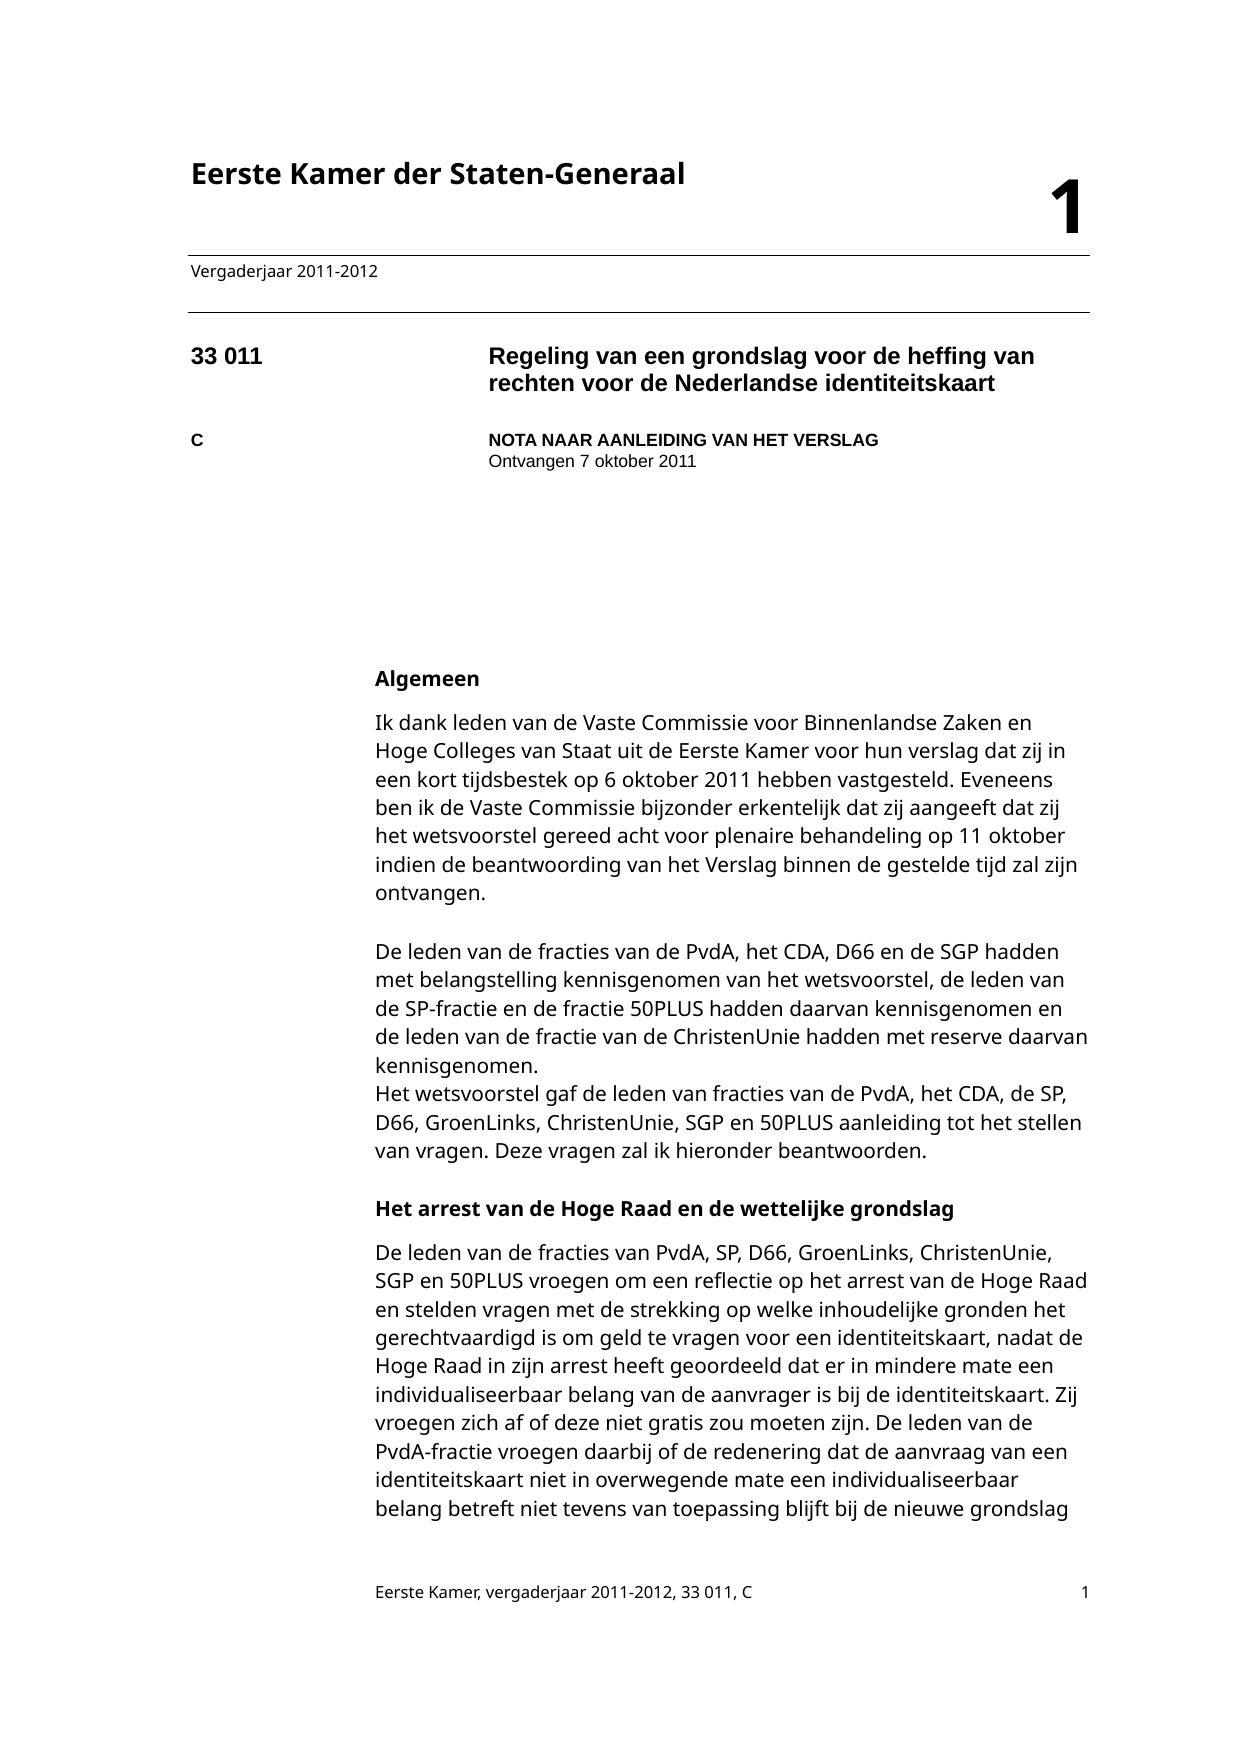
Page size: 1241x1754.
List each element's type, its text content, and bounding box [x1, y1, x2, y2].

text De leden van de fracties van de PvdA, het CDA, D66 en de SGP hadden met belangstelling kennisgenomen van het wetsvoorstel, de leden van de SP-fractie en de fractie 50PLUS hadden daarvan kennisgenomen en de leden van de fractie van de ChristenUnie hadden met reserve daarvan kennisgenomen. [375, 937, 1090, 1079]
text De leden van de fracties van PvdA, SP, D66, GroenLinks, ChristenUnie, SGP en 50PLUS vroegen om een reflectie op het arrest van de Hoge Raad en stelden vragen met de strekking op welke inhoudelijke gronden het gerechtvaardigd is om geld te vragen voor een identiteitskaart, nadat de Hoge Raad in zijn arrest heeft geoordeeld dat er in mindere mate een individualiseerbaar belang van de aanvrager is bij de identiteitskaart. Zij vroegen zich af of deze niet gratis zou moeten zijn. De leden van de PvdA-fractie vroegen daarbij of de redenering dat de aanvraag van een identiteitskaart niet in overwegende mate een individualiseerbaar belang betreft niet tevens van toepassing blijft bij de nieuwe grondslag [375, 1238, 1090, 1522]
table_cell 33 011 [188, 339, 485, 427]
table_cell [485, 313, 1090, 339]
table_cell [485, 256, 1090, 312]
table_cell [188, 313, 485, 339]
text Algemeen [375, 664, 1090, 693]
table_cell Regeling van een grondslag voor de heffing van rechten voor de Nederlandse identiteitskaart [485, 339, 1090, 427]
text Het arrest van de Hoge Raad en de wettelijke grondslag [375, 1194, 1090, 1223]
text Ik dank leden van de Vaste Commissie voor Binnenlandse Zaken en Hoge Colleges van Staat uit de Eerste Kamer voor hun verslag dat zij in een kort tijdsbestek op 6 oktober 2011 hebben vastgesteld. Eveneens ben ik de Vaste Commissie bijzonder erkentelijk dat zij aangeeft dat zij het wetsvoorstel gereed acht voor plenaire behandeling op 11 oktober indien de beantwoording van het Verslag binnen de gestelde tijd zal zijn ontvangen. [375, 708, 1090, 907]
table_header 1 [910, 150, 1090, 255]
text Het wetsvoorstel gaf de leden van fracties van de PvdA, het CDA, de SP, D66, GroenLinks, ChristenUnie, SGP en 50PLUS aanleiding tot het stellen van vragen. Deze vragen zal ik hieronder beantwoorden. [375, 1079, 1090, 1164]
table_cell Vergaderjaar 2011-2012 [188, 256, 485, 312]
table_cell NOTA NAAR AANLEIDING VAN HET VERSLAG Ontvangen 7 oktober 2011 [485, 427, 1090, 546]
table_header Eerste Kamer der Staten-Generaal [188, 150, 909, 255]
table_cell C [188, 427, 485, 546]
